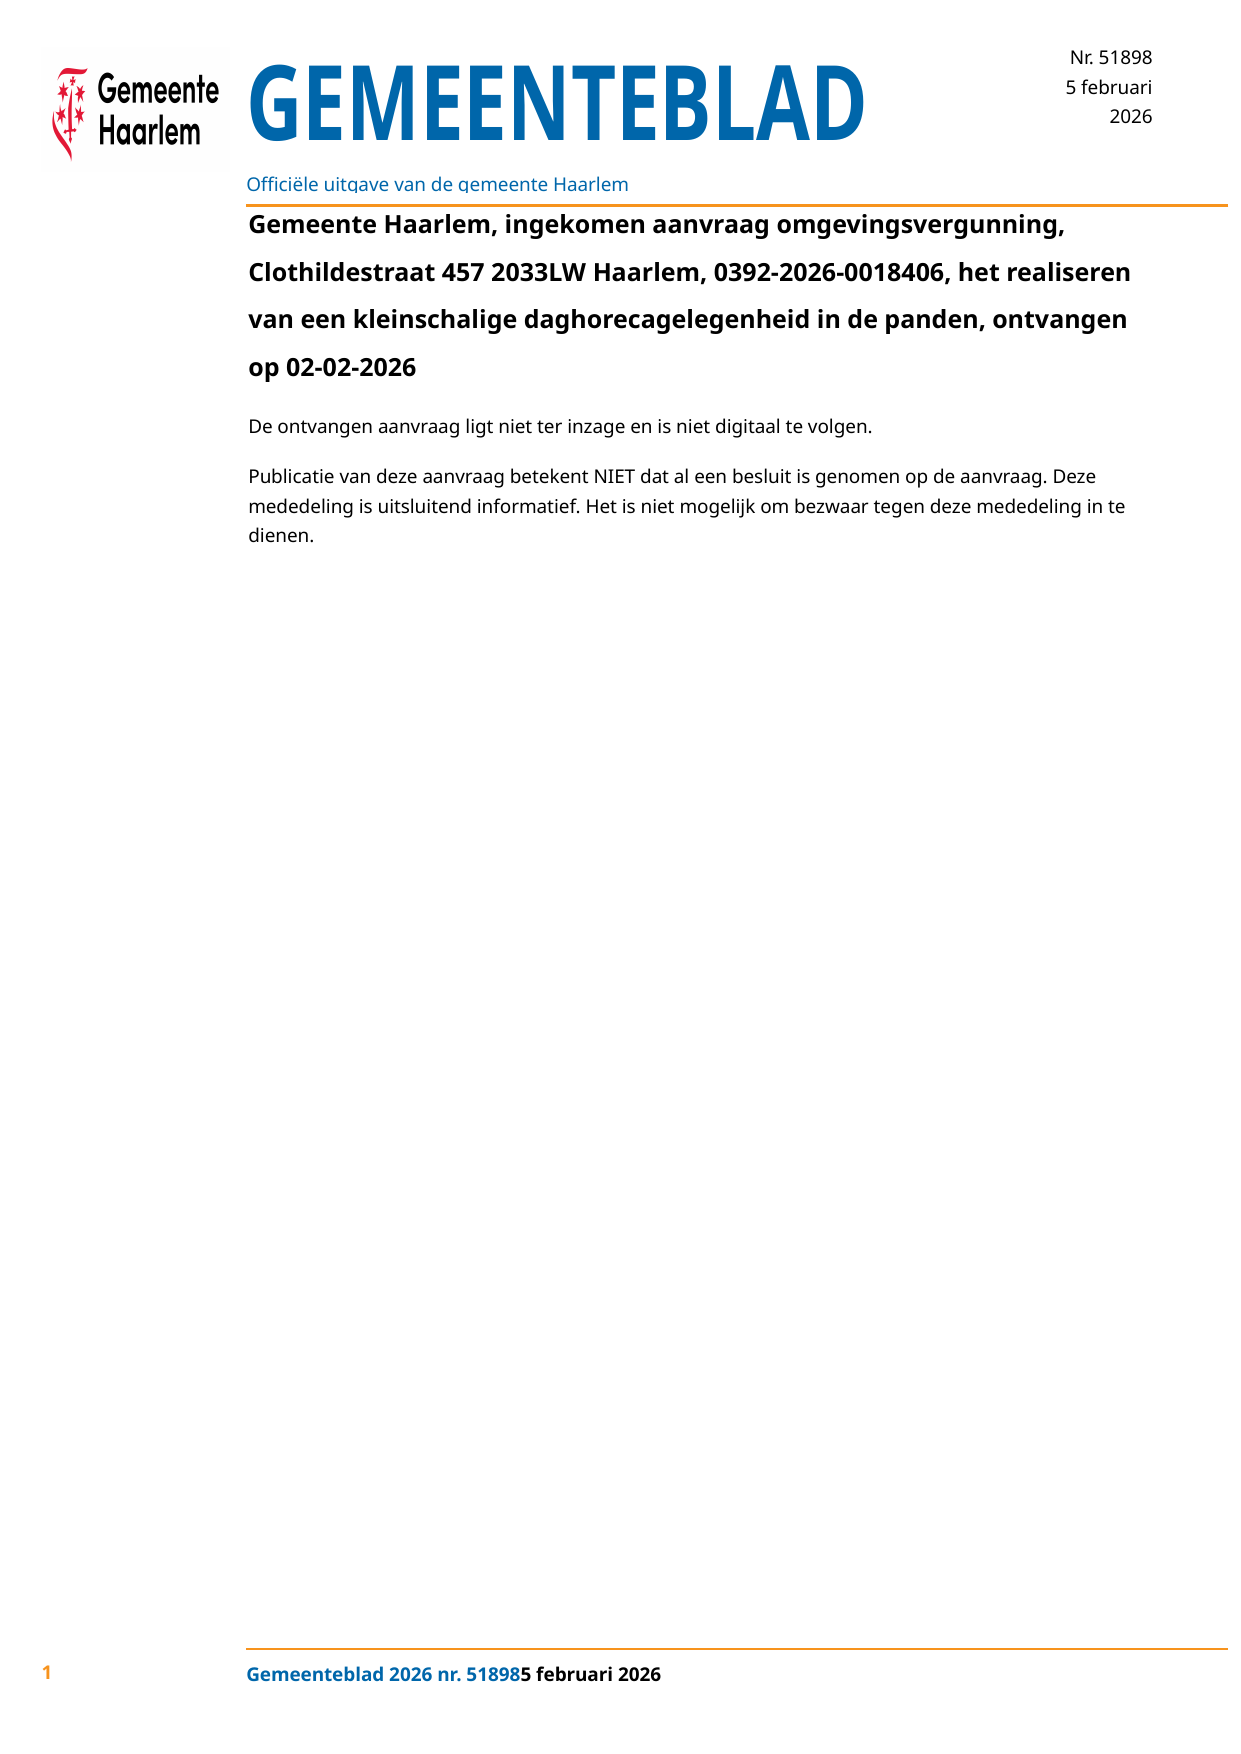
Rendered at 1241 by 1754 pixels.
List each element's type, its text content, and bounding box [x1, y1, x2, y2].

text Gemeente Haarlem, ingekomen aanvraag omgevingsvergunning, Clothildestraat 457 2033LW Haarlem, 0392-2026-0018406, het realiseren van een kleinschalige daghorecagelegenheid in de panden, ontvangen op 02-02-2026 [248, 207, 1152, 384]
text Publicatie van deze aanvraag betekent NIET dat al een besluit is genomen op de aanvraag. Deze mededeling is uitsluitend informatief. Het is niet mogelijk om bezwaar tegen deze mededeling in te dienen. [248, 463, 1152, 548]
text De ontvangen aanvraag ligt niet ter inzage en is niet digitaal te volgen. [248, 413, 1152, 439]
picture [41, 47, 231, 172]
